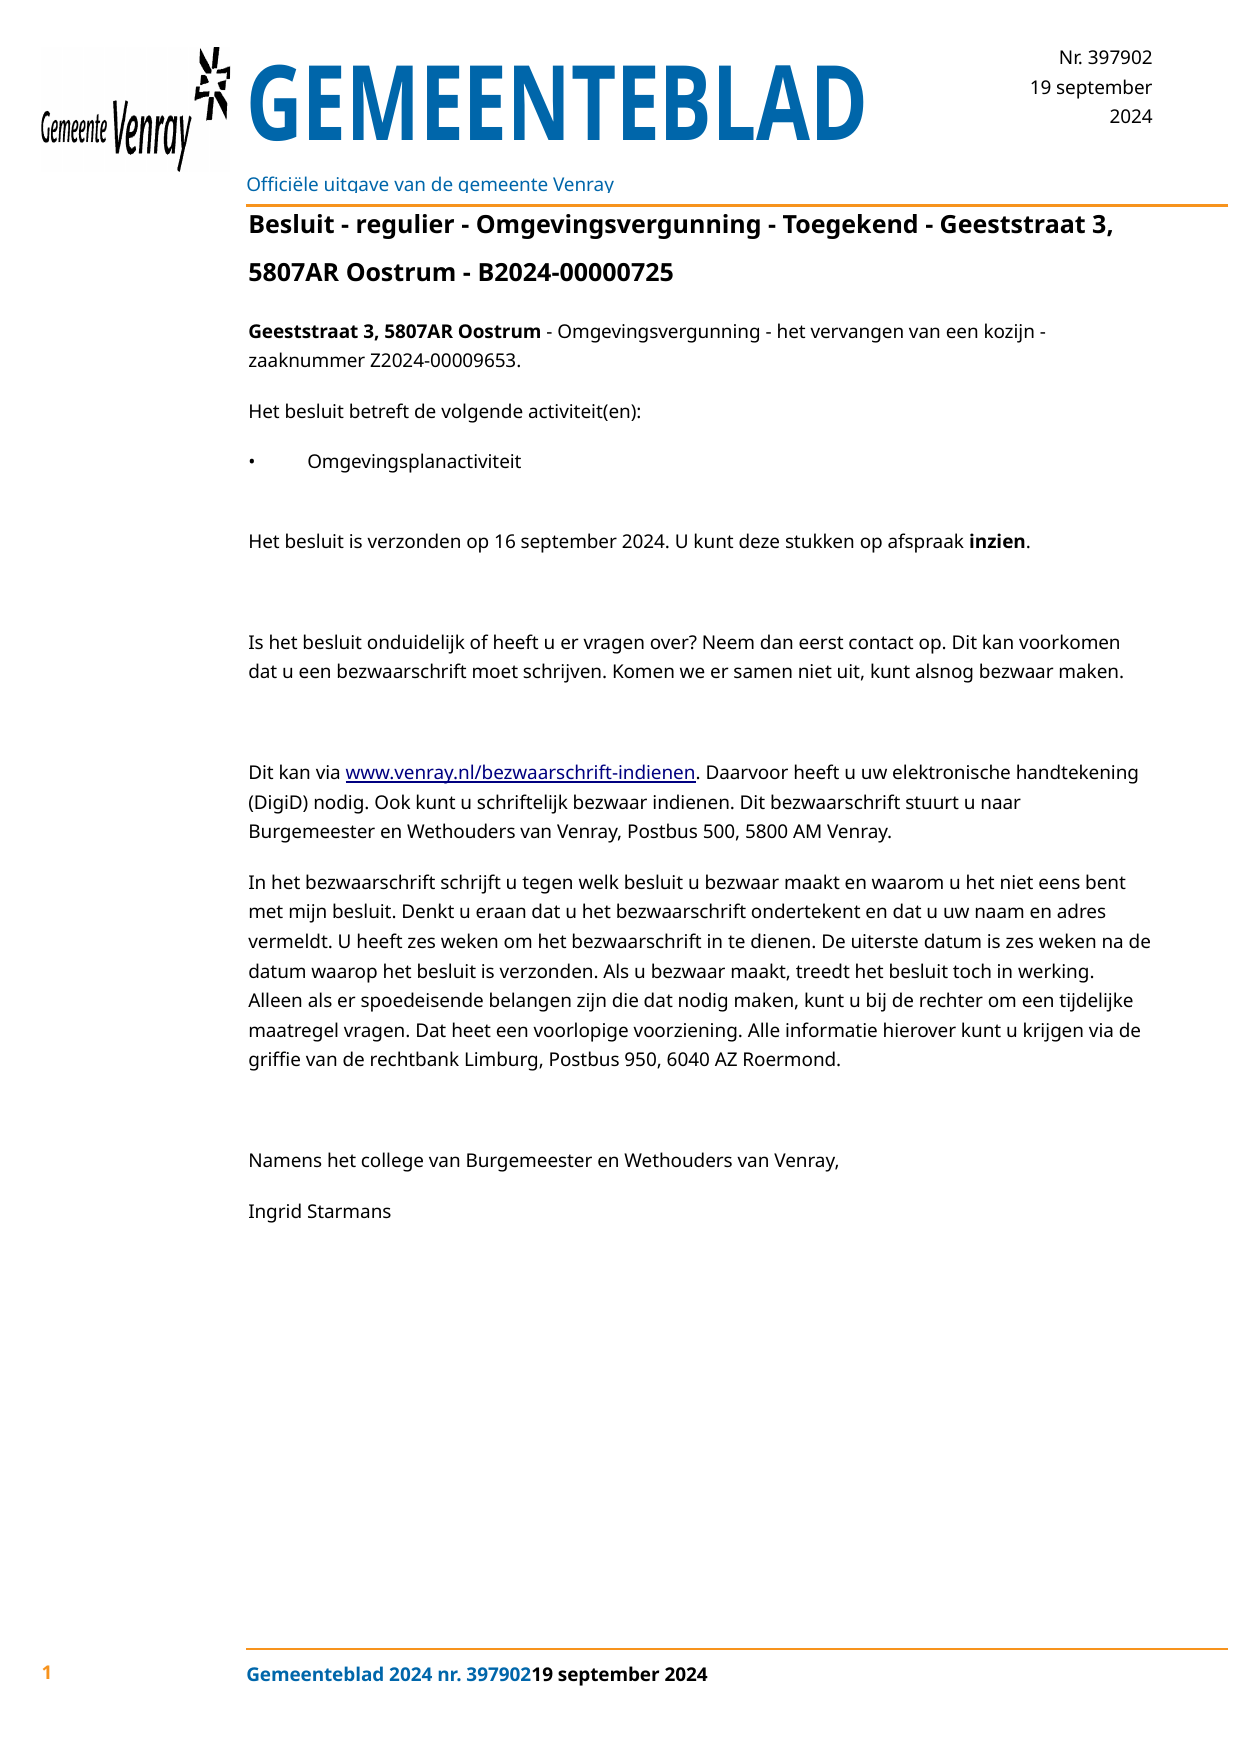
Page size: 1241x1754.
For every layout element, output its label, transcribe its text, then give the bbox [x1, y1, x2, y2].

text Besluit - regulier - Omgevingsvergunning - Toegekend - Geeststraat 3, 5807AR Oostrum - B2024-00000725 [248, 207, 1152, 288]
text Is het besluit onduidelijk of heeft u er vragen over? Neem dan eerst contact op. Dit kan voorkomen dat u een bezwaarschrift moet schrijven. Komen we er samen niet uit, kunt alsnog bezwaar maken. [248, 629, 1152, 684]
text Het besluit betreft de volgende activiteit(en): [248, 398, 1152, 424]
list Omgevingsplanactiviteit [248, 448, 1152, 474]
text In het bezwaarschrift schrijft u tegen welk besluit u bezwaar maakt en waarom u het niet eens bent met mijn besluit. Denkt u eraan dat u het bezwaarschrift ondertekent en dat u uw naam en adres vermeldt. U heeft zes weken om het bezwaarschrift in te dienen. De uiterste datum is zes weken na de datum waarop het besluit is verzonden. Als u bezwaar maakt, treedt het besluit toch in werking. Alleen als er spoedeisende belangen zijn die dat nodig maken, kunt u bij de rechter om een tijdelijke maatregel vragen. Dat heet een voorlopige voorziening. Alle informatie hierover kunt u krijgen via de griffie van de rechtbank Limburg, Postbus 950, 6040 AZ Roermond. [248, 869, 1152, 1072]
text Geeststraat 3, 5807AR Oostrum - Omgevingsvergunning - het vervangen van een kozijn - zaaknummer Z2024-00009653. [248, 318, 1152, 373]
text Dit kan via www.venray.nl/bezwaarschrift-indienen. Daarvoor heeft u uw elektronische handtekening (DigiD) nodig. Ook kunt u schriftelijk bezwaar indienen. Dit bezwaarschrift stuurt u naar Burgemeester en Wethouders van Venray, Postbus 500, 5800 AM Venray. [248, 759, 1152, 844]
text Ingrid Starmans [248, 1198, 1152, 1224]
picture [41, 47, 231, 172]
text Namens het college van Burgemeester en Wethouders van Venray, [248, 1147, 1152, 1173]
text Het besluit is verzonden op 16 september 2024. U kunt deze stukken op afspraak inzien. [248, 528, 1152, 554]
